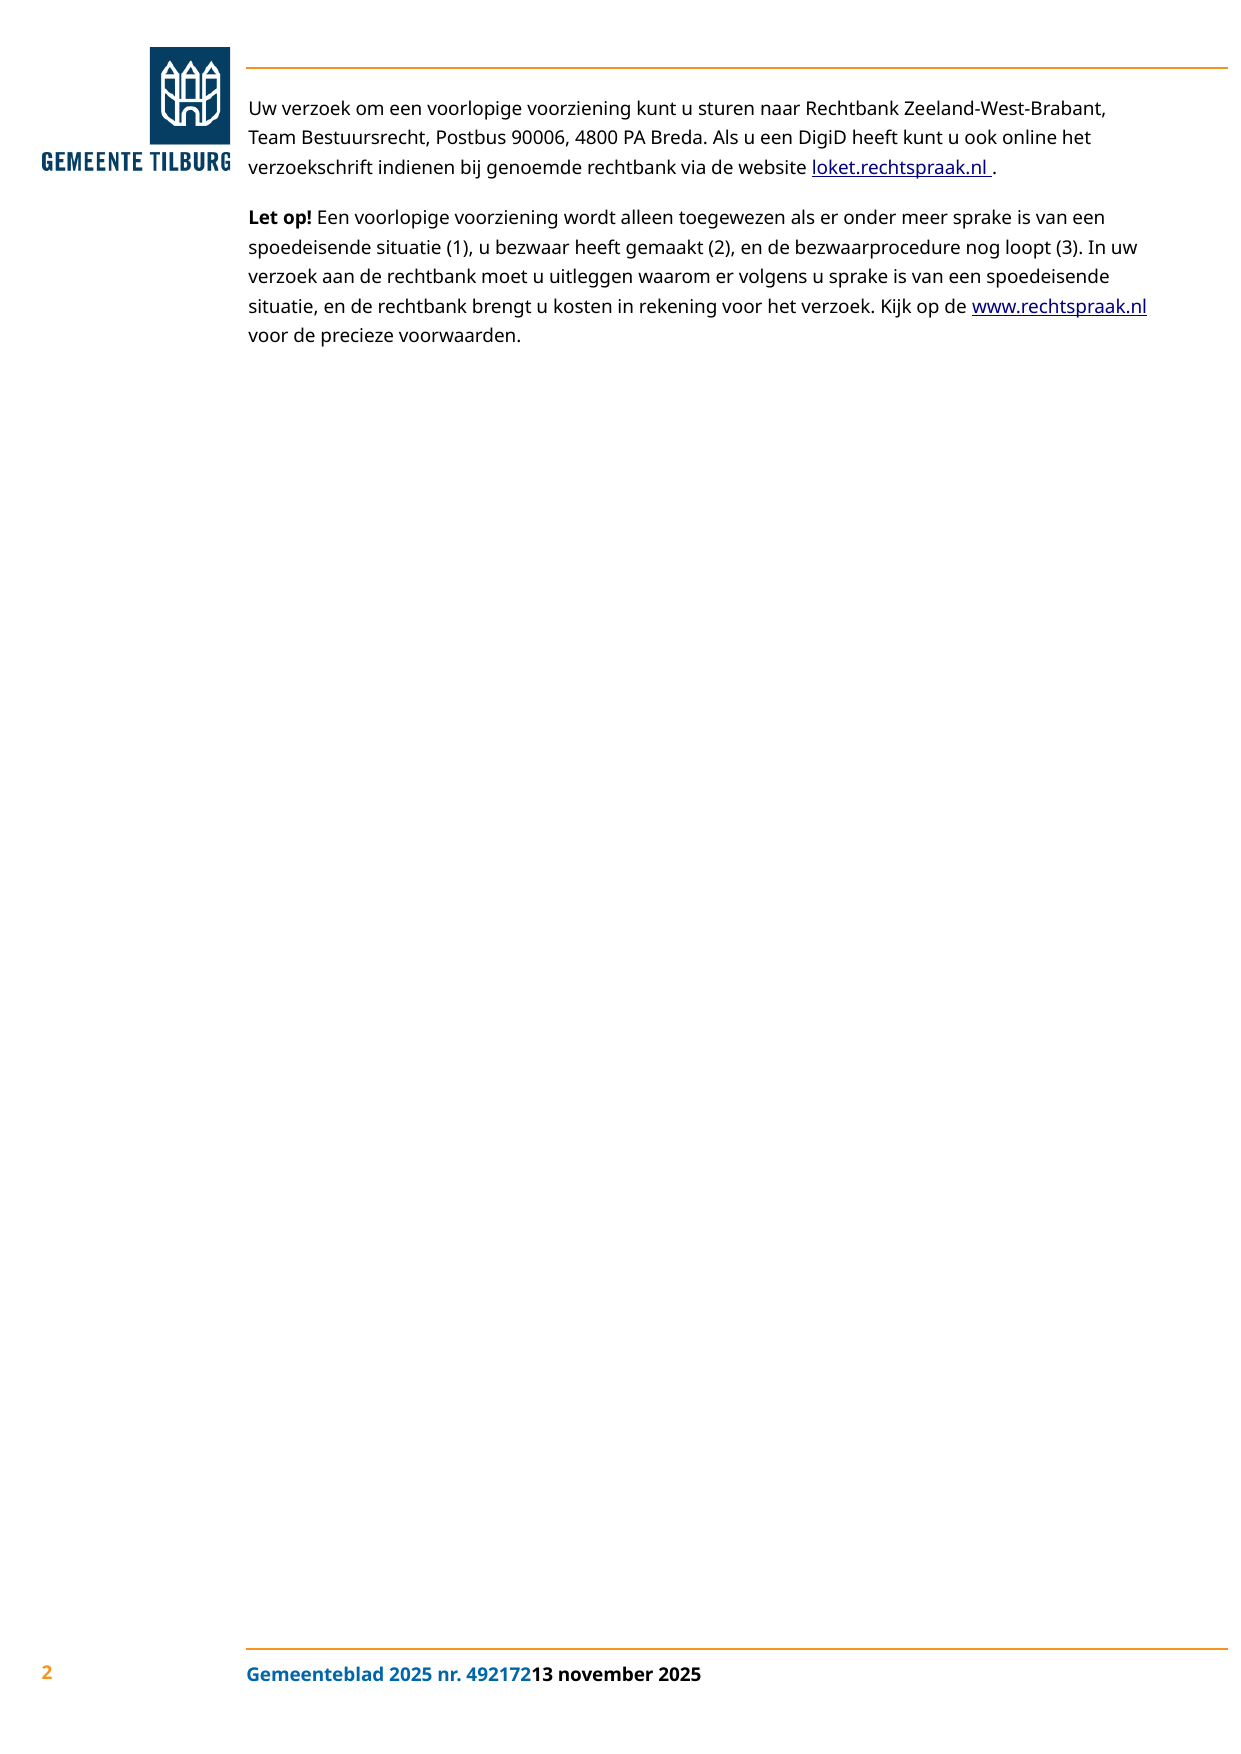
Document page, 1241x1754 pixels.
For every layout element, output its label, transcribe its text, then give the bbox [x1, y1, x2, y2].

picture [41, 47, 231, 172]
text Uw verzoek om een voorlopige voorziening kunt u sturen naar Rechtbank Zeeland-West-Brabant, Team Bestuursrecht, Postbus 90006, 4800 PA Breda. Als u een DigiD heeft kunt u ook online het verzoekschrift indienen bij genoemde rechtbank via de website loket.rechtspraak.nl . [248, 95, 1152, 180]
text Let op! Een voorlopige voorziening wordt alleen toegewezen als er onder meer sprake is van een spoedeisende situatie (1), u bezwaar heeft gemaakt (2), en de bezwaarprocedure nog loopt (3). In uw verzoek aan de rechtbank moet u uitleggen waarom er volgens u sprake is van een spoedeisende situatie, en de rechtbank brengt u kosten in rekening voor het verzoek. Kijk op de www.rechtspraak.nl voor de precieze voorwaarden. [248, 204, 1152, 348]
